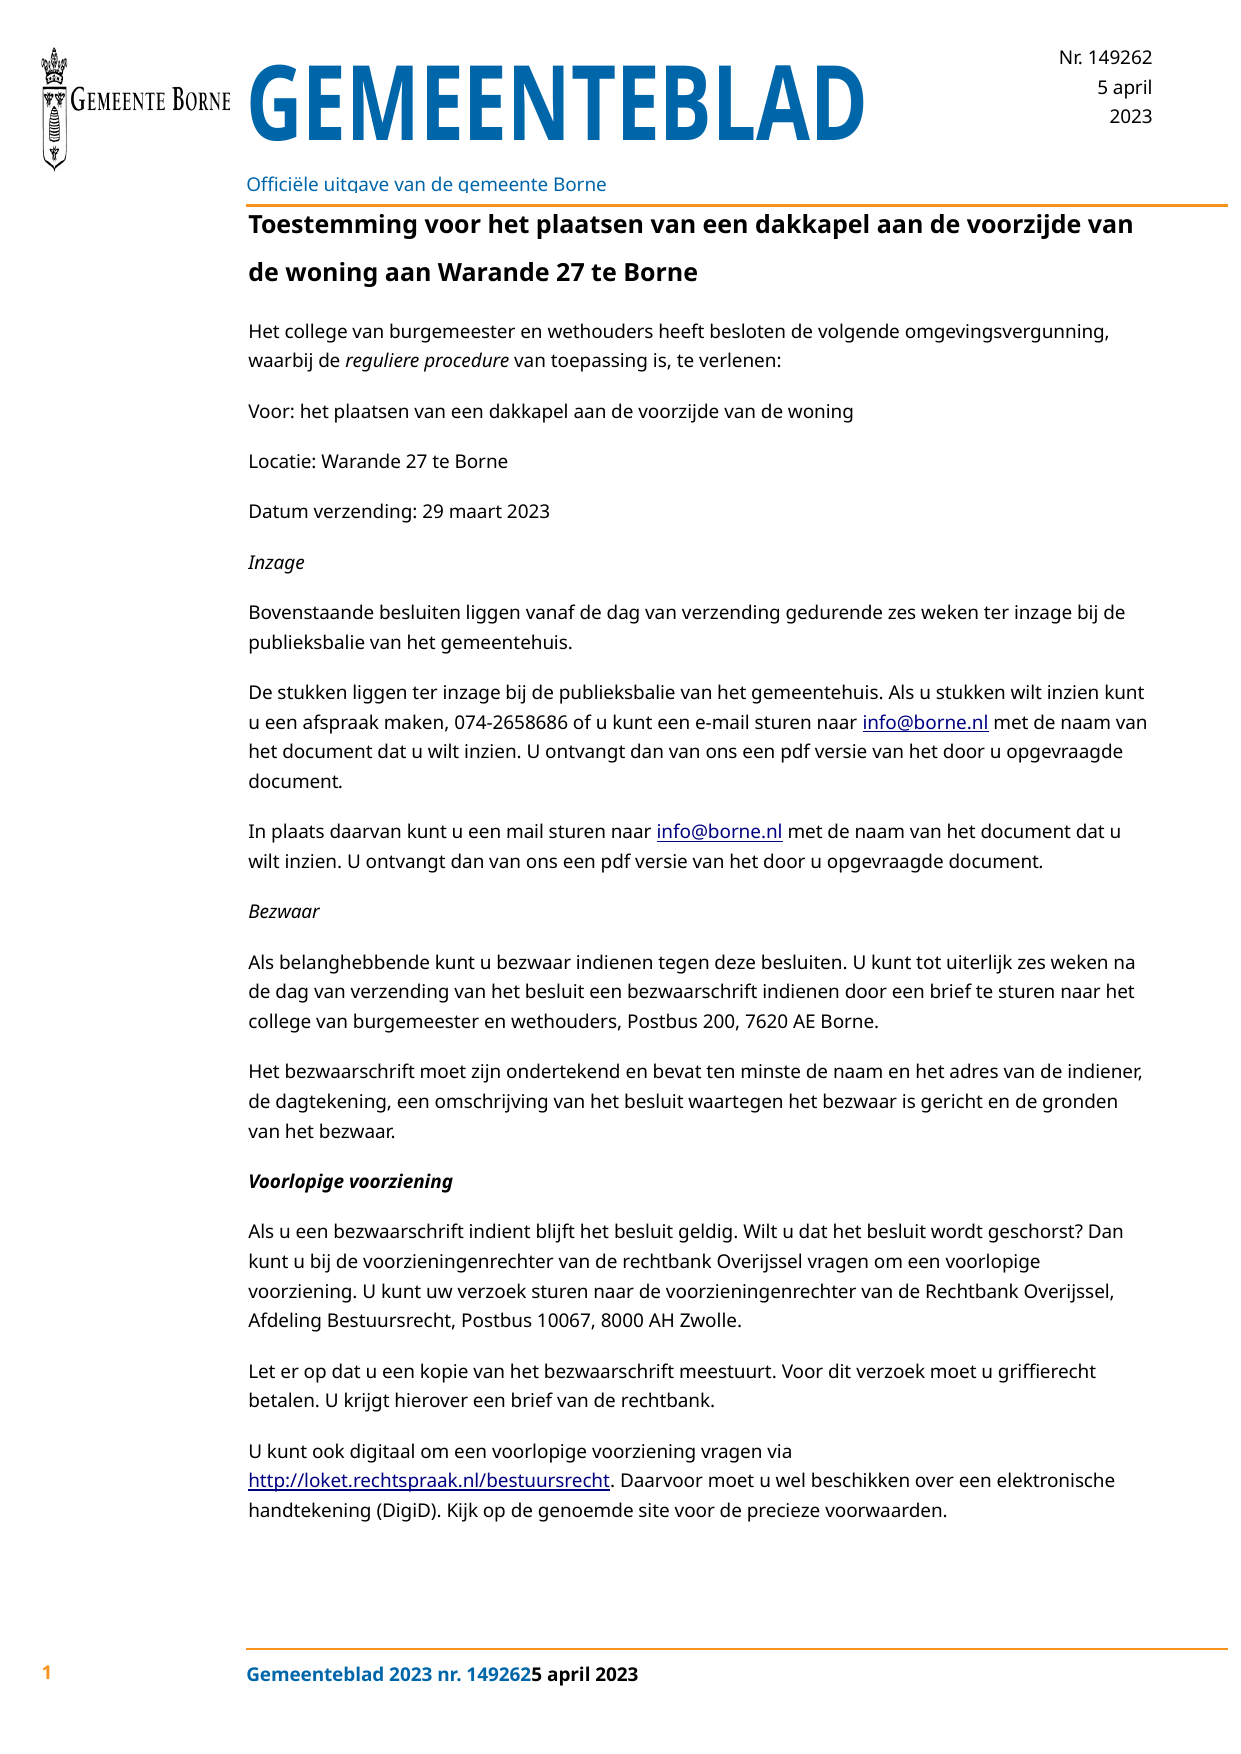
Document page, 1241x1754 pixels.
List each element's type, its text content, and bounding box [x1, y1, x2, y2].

text Datum verzending: 29 maart 2023 [248, 499, 1152, 524]
text Voorlopige voorziening [248, 1168, 1152, 1194]
text U kunt ook digitaal om een voorlopige voorziening vragen via http://loket.rechtspraak.nl/bestuursrecht. Daarvoor moet u wel beschikken over een elektronische handtekening (DigiD). Kijk op de genoemde site voor de precieze voorwaarden. [248, 1438, 1152, 1523]
text Voor: het plaatsen van een dakkapel aan de voorzijde van de woning [248, 398, 1152, 424]
text Let er op dat u een kopie van het bezwaarschrift meestuurt. Voor dit verzoek moet u griffierecht betalen. U krijgt hierover een brief van de rechtbank. [248, 1358, 1152, 1413]
text In plaats daarvan kunt u een mail sturen naar info@borne.nl met de naam van het document dat u wilt inzien. U ontvangt dan van ons een pdf versie van het door u opgevraagde document. [248, 819, 1152, 874]
text Als u een bezwaarschrift indient blijft het besluit geldig. Wilt u dat het besluit wordt geschorst? Dan kunt u bij de voorzieningenrechter van de rechtbank Overijssel vragen om een voorlopige voorziening. U kunt uw verzoek sturen naar de voorzieningenrechter van de Rechtbank Overijssel, Afdeling Bestuursrecht, Postbus 10067, 8000 AH Zwolle. [248, 1219, 1152, 1333]
text De stukken liggen ter inzage bij de publieksbalie van het gemeentehuis. Als u stukken wilt inzien kunt u een afspraak maken, 074-2658686 of u kunt een e-mail sturen naar info@borne.nl met de naam van het document dat u wilt inzien. U ontvangt dan van ons een pdf versie van het door u opgevraagde document. [248, 679, 1152, 794]
text Bovenstaande besluiten liggen vanaf de dag van verzending gedurende zes weken ter inzage bij de publieksbalie van het gemeentehuis. [248, 599, 1152, 655]
text Het college van burgemeester en wethouders heeft besloten de volgende omgevingsvergunning, waarbij de reguliere procedure van toepassing is, te verlenen: [248, 318, 1152, 373]
text Locatie: Warande 27 te Borne [248, 448, 1152, 474]
text Inzage [248, 549, 1152, 575]
text Als belanghebbende kunt u bezwaar indienen tegen deze besluiten. U kunt tot uiterlijk zes weken na de dag van verzending van het besluit een bezwaarschrift indienen door een brief te sturen naar het college van burgemeester en wethouders, Postbus 200, 7620 AE Borne. [248, 949, 1152, 1034]
text Het bezwaarschrift moet zijn ondertekend en bevat ten minste de naam en het adres van de indiener, de dagtekening, een omschrijving van het besluit waartegen het bezwaar is gericht en de gronden van het bezwaar. [248, 1059, 1152, 1144]
text Toestemming voor het plaatsen van een dakkapel aan de voorzijde van de woning aan Warande 27 te Borne [248, 207, 1152, 288]
picture [41, 47, 231, 172]
text Bezwaar [248, 899, 1152, 924]
